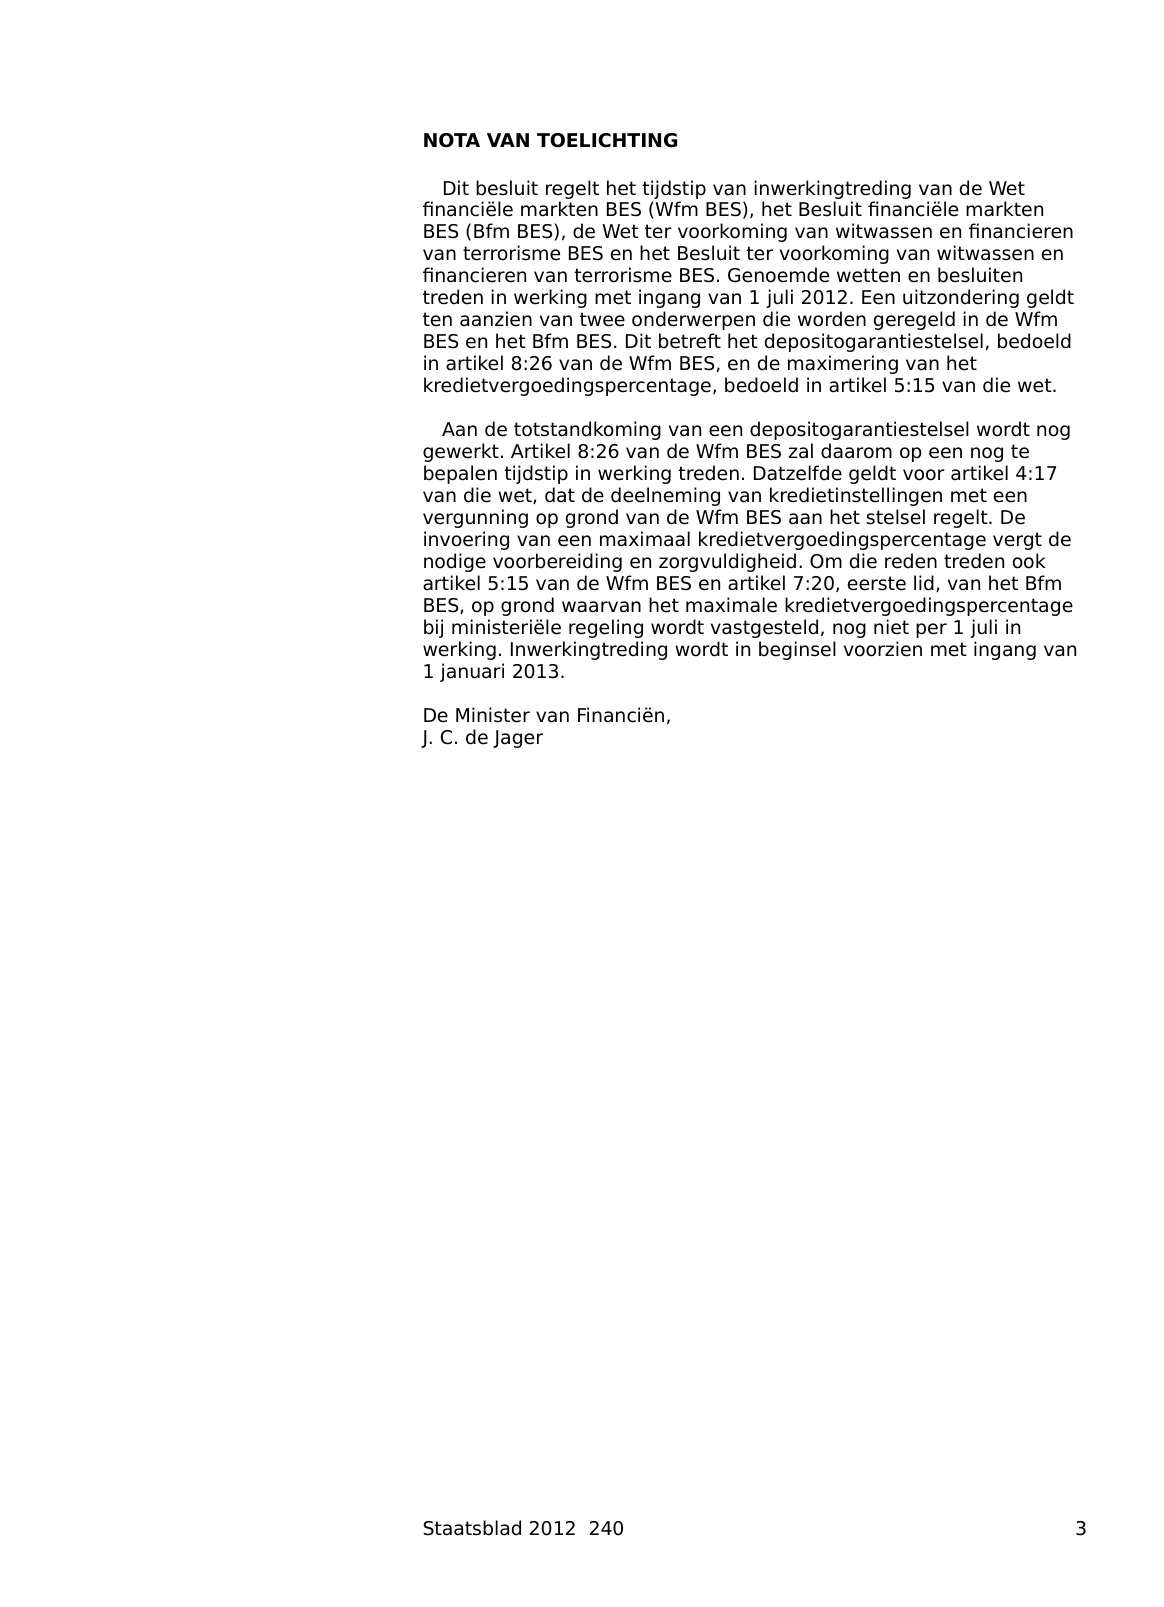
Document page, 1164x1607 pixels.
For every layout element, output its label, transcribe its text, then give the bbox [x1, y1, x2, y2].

text Dit besluit regelt het tijdstip van inwerkingtreding van de Wet financiële markten BES (Wfm BES), het Besluit financiële markten BES (Bfm BES), de Wet ter voorkoming van witwassen en financieren van terrorisme BES en het Besluit ter voorkoming van witwassen en financieren van terrorisme BES. Genoemde wetten en besluiten treden in werking met ingang van 1 juli 2012. Een uitzondering geldt ten aanzien van twee onderwerpen die worden geregeld in de Wfm BES en het Bfm BES. Dit betreft het depositogarantiestelsel, bedoeld in artikel 8:26 van de Wfm BES, en de maximering van het kredietvergoedingspercentage, bedoeld in artikel 5:15 van die wet. [422, 177, 1087, 397]
text Aan de totstandkoming van een depositogarantiestelsel wordt nog gewerkt. Artikel 8:26 van de Wfm BES zal daarom op een nog te bepalen tijdstip in werking treden. Datzelfde geldt voor artikel 4:17 van die wet, dat de deelneming van kredietinstellingen met een vergunning op grond van de Wfm BES aan het stelsel regelt. De invoering van een maximaal kredietvergoedingspercentage vergt de nodige voorbereiding en zorgvuldigheid. Om die reden treden ook artikel 5:15 van de Wfm BES en artikel 7:20, eerste lid, van het Bfm BES, op grond waarvan het maximale kredietvergoedingspercentage bij ministeriële regeling wordt vastgesteld, nog niet per 1 juli in werking. Inwerkingtreding wordt in beginsel voorzien met ingang van 1 januari 2013. [422, 419, 1087, 683]
text De Minister van Financiën, J. C. de Jager [422, 705, 1087, 749]
subtitle NOTA VAN TOELICHTING [422, 130, 1087, 152]
